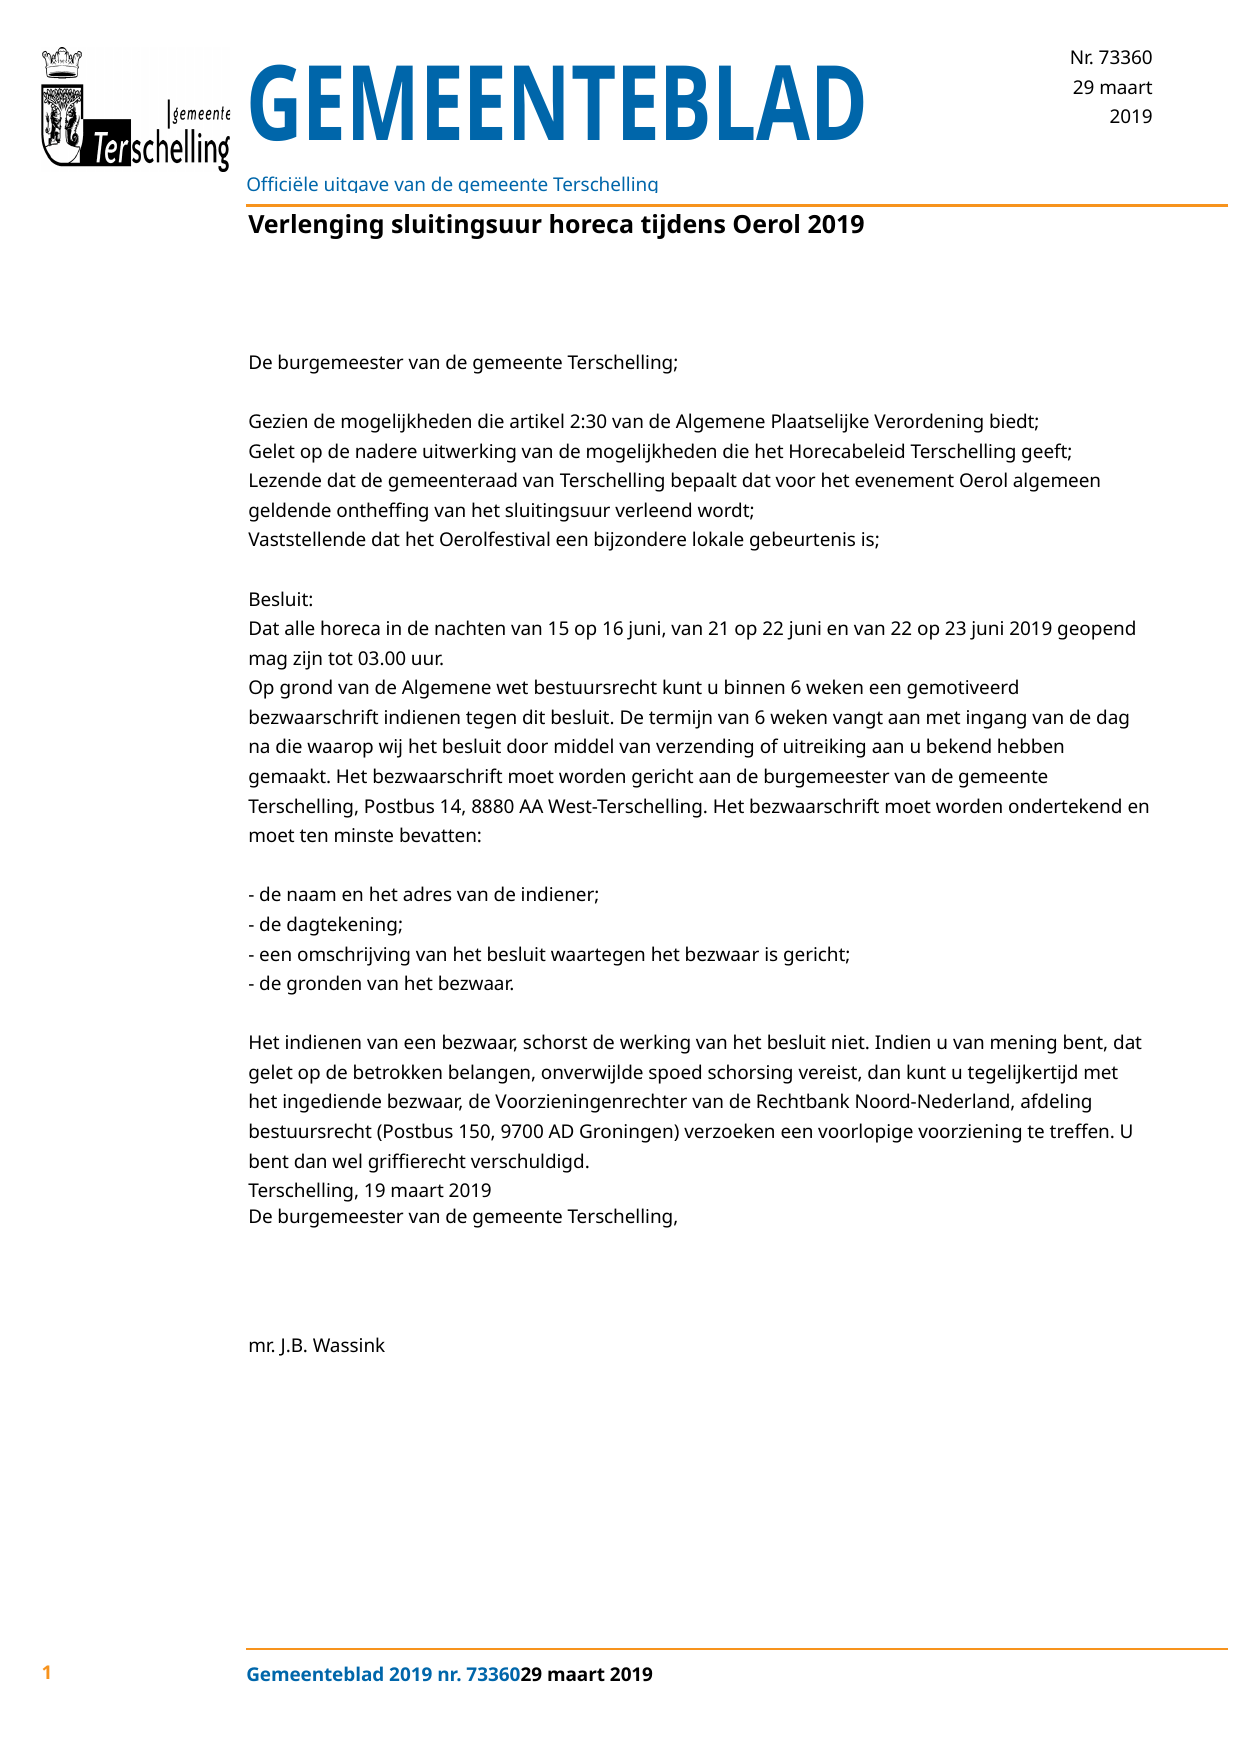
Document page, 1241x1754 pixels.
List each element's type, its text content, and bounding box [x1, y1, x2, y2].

text Verlenging sluitingsuur horeca tijdens Oerol 2019 [248, 207, 1152, 241]
text - de dagtekening; [248, 911, 1152, 937]
text Het indienen van een bezwaar, schorst de werking van het besluit niet. Indien u van mening bent, dat gelet op de betrokken belangen, onverwijlde spoed schorsing vereist, dan kunt u tegelijkertijd met het ingediende bezwaar, de Voorzieningenrechter van de Rechtbank Noord-Nederland, afdeling bestuursrecht (Postbus 150, 9700 AD Groningen) verzoeken een voorlopige voorziening te treffen. U bent dan wel griffierecht verschuldigd. [248, 1029, 1152, 1174]
text Gezien de mogelijkheden die artikel 2:30 van de Algemene Plaatselijke Verordening biedt; [248, 408, 1152, 434]
text Terschelling, 19 maart 2019 [248, 1177, 1152, 1203]
text - een omschrijving van het besluit waartegen het bezwaar is gericht; [248, 941, 1152, 967]
text Vaststellende dat het Oerolfestival een bijzondere lokale gebeurtenis is; [248, 527, 1152, 552]
text De burgemeester van de gemeente Terschelling; [248, 349, 1152, 375]
text Besluit: [248, 586, 1152, 612]
text Lezende dat de gemeenteraad van Terschelling bepaalt dat voor het evenement Oerol algemeen geldende ontheffing van het sluitingsuur verleend wordt; [248, 467, 1152, 523]
text Gelet op de nadere uitwerking van de mogelijkheden die het Horecabeleid Terschelling geeft; [248, 438, 1152, 464]
picture [41, 47, 231, 172]
text - de naam en het adres van de indiener; [248, 882, 1152, 907]
text mr. J.B. Wassink [248, 1332, 1152, 1358]
text - de gronden van het bezwaar. [248, 970, 1152, 996]
text Dat alle horeca in de nachten van 15 op 16 juni, van 21 op 22 juni en van 22 op 23 juni 2019 geopend mag zijn tot 03.00 uur. [248, 615, 1152, 671]
text Op grond van de Algemene wet bestuursrecht kunt u binnen 6 weken een gemotiveerd bezwaarschrift indienen tegen dit besluit. De termijn van 6 weken vangt aan met ingang van de dag na die waarop wij het besluit door middel van verzending of uitreiking aan u bekend hebben gemaakt. Het bezwaarschrift moet worden gericht aan de burgemeester van de gemeente Terschelling, Postbus 14, 8880 AA West-Terschelling. Het bezwaarschrift moet worden ondertekend en moet ten minste bevatten: [248, 674, 1152, 848]
text De burgemeester van de gemeente Terschelling, [248, 1203, 1152, 1229]
